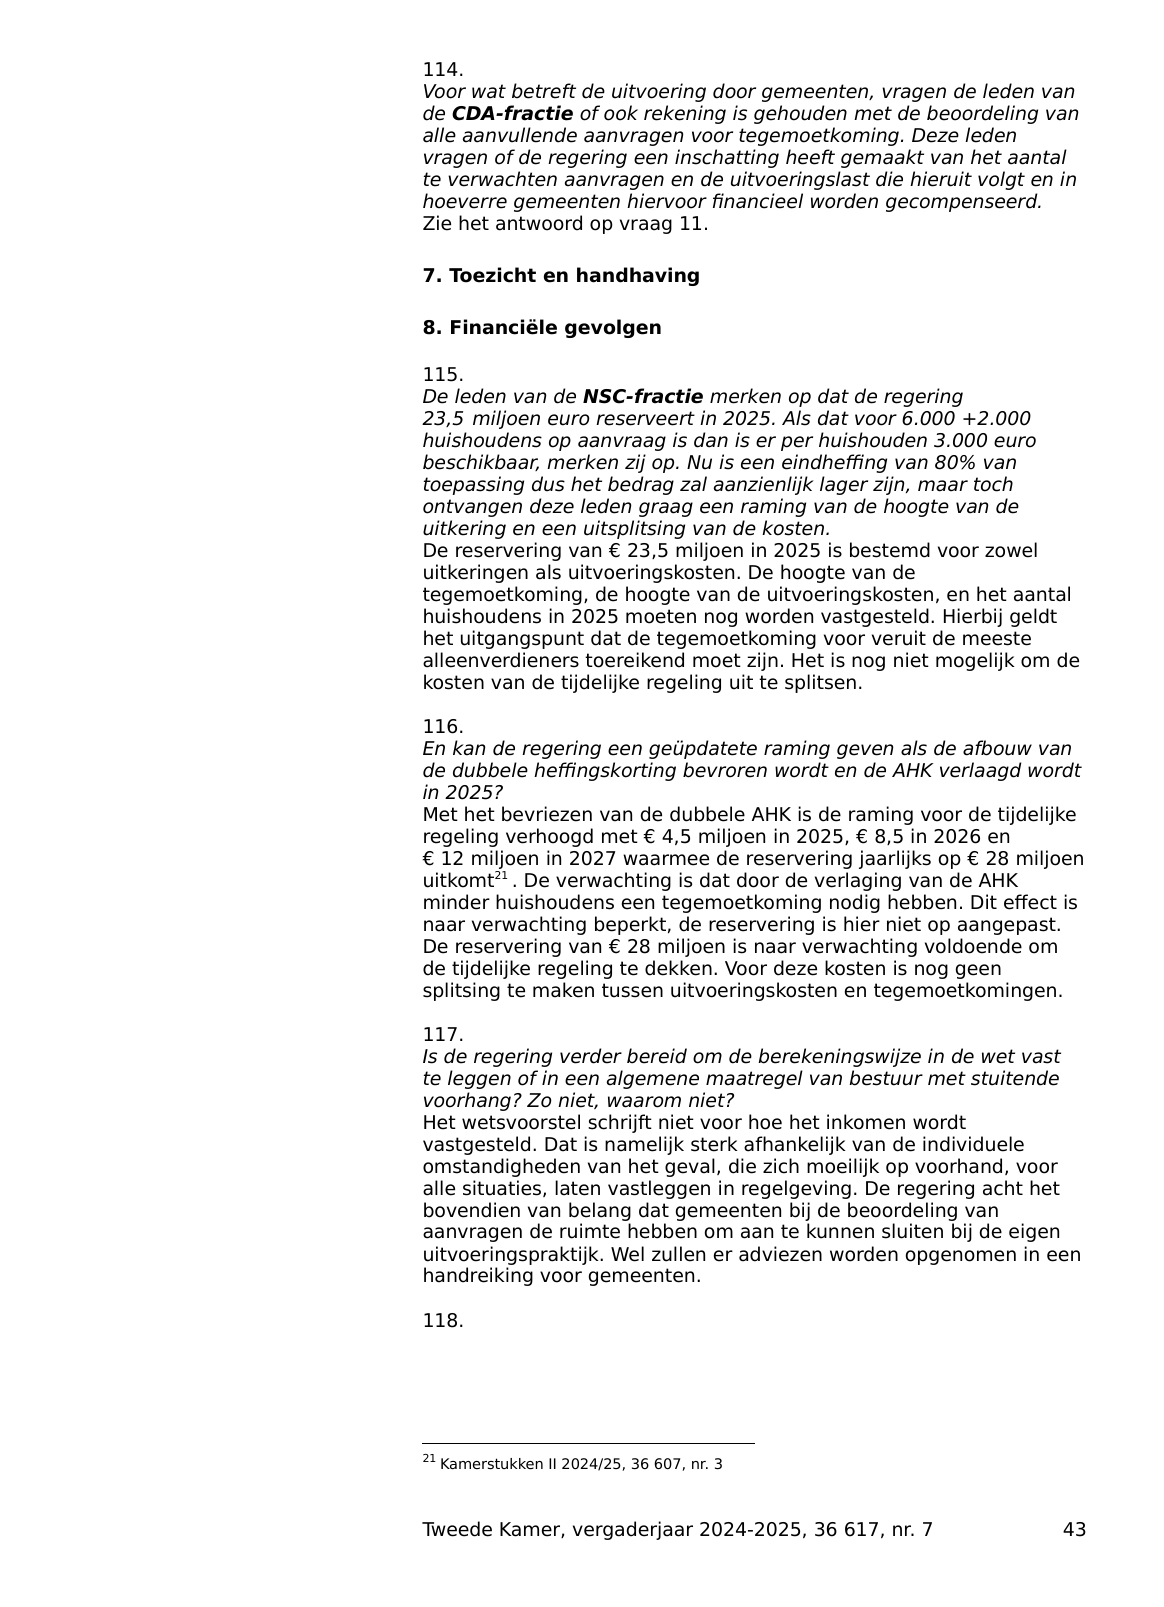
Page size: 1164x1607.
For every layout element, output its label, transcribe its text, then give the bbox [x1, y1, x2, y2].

text Voor wat betreft de uitvoering door gemeenten, vragen de leden van de CDA-fractie of ook rekening is gehouden met de beoordeling van alle aanvullende aanvragen voor tegemoetkoming. Deze leden vragen of de regering een inschatting heeft gemaakt van het aantal te verwachten aanvragen en de uitvoeringslast die hieruit volgt en in hoeverre gemeenten hiervoor financieel worden gecompenseerd. [422, 81, 1087, 213]
text 118. [422, 1309, 1087, 1332]
text 116. [422, 716, 1087, 738]
text Met het bevriezen van de dubbele AHK is de raming voor de tijdelijke regeling verhoogd met € 4,5 miljoen in 2025, € 8,5 in 2026 en € 12 miljoen in 2027 waarmee de reservering jaarlijks op € 28 miljoen uitkomt. De verwachting is dat door de verlaging van de AHK minder huishoudens een tegemoetkoming nodig hebben. Dit effect is naar verwachting beperkt, de reservering is hier niet op aangepast. De reservering van € 28 miljoen is naar verwachting voldoende om de tijdelijke regeling te dekken. Voor deze kosten is nog geen splitsing te maken tussen uitvoeringskosten en tegemoetkomingen. [422, 804, 1087, 1001]
subtitle 7. Toezicht en handhaving [422, 265, 1087, 287]
text En kan de regering een geüpdatete raming geven als de afbouw van de dubbele heffingskorting bevroren wordt en de AHK verlaagd wordt in 2025? [422, 738, 1087, 804]
text 115. [422, 364, 1087, 386]
text De leden van de NSC-fractie merken op dat de regering 23,5 miljoen euro reserveert in 2025. Als dat voor 6.000 +2.000 huishoudens op aanvraag is dan is er per huishouden 3.000 euro beschikbaar, merken zij op. Nu is een eindheffing van 80% van toepassing dus het bedrag zal aanzienlijk lager zijn, maar toch ontvangen deze leden graag een raming van de hoogte van de uitkering en een uitsplitsing van de kosten. [422, 386, 1087, 540]
subtitle 8. Financiële gevolgen [422, 317, 1087, 339]
text Kamerstukken II 2024/25, 36 607, nr. 3 [422, 1452, 1087, 1474]
text Is de regering verder bereid om de berekeningswijze in de wet vast te leggen of in een algemene maatregel van bestuur met stuitende voorhang? Zo niet, waarom niet? [422, 1046, 1087, 1112]
text 117. [422, 1024, 1087, 1046]
text Het wetsvoorstel schrijft niet voor hoe het inkomen wordt vastgesteld. Dat is namelijk sterk afhankelijk van de individuele omstandigheden van het geval, die zich moeilijk op voorhand, voor alle situaties, laten vastleggen in regelgeving. De regering acht het bovendien van belang dat gemeenten bij de beoordeling van aanvragen de ruimte hebben om aan te kunnen sluiten bij de eigen uitvoeringspraktijk. Wel zullen er adviezen worden opgenomen in een handreiking voor gemeenten. [422, 1112, 1087, 1287]
text De reservering van € 23,5 miljoen in 2025 is bestemd voor zowel uitkeringen als uitvoeringskosten. De hoogte van de tegemoetkoming, de hoogte van de uitvoeringskosten, en het aantal huishoudens in 2025 moeten nog worden vastgesteld. Hierbij geldt het uitgangspunt dat de tegemoetkoming voor veruit de meeste alleenverdieners toereikend moet zijn. Het is nog niet mogelijk om de kosten van de tijdelijke regeling uit te splitsen. [422, 540, 1087, 693]
text 114. [422, 59, 1087, 81]
text Zie het antwoord op vraag 11. [422, 213, 1087, 235]
